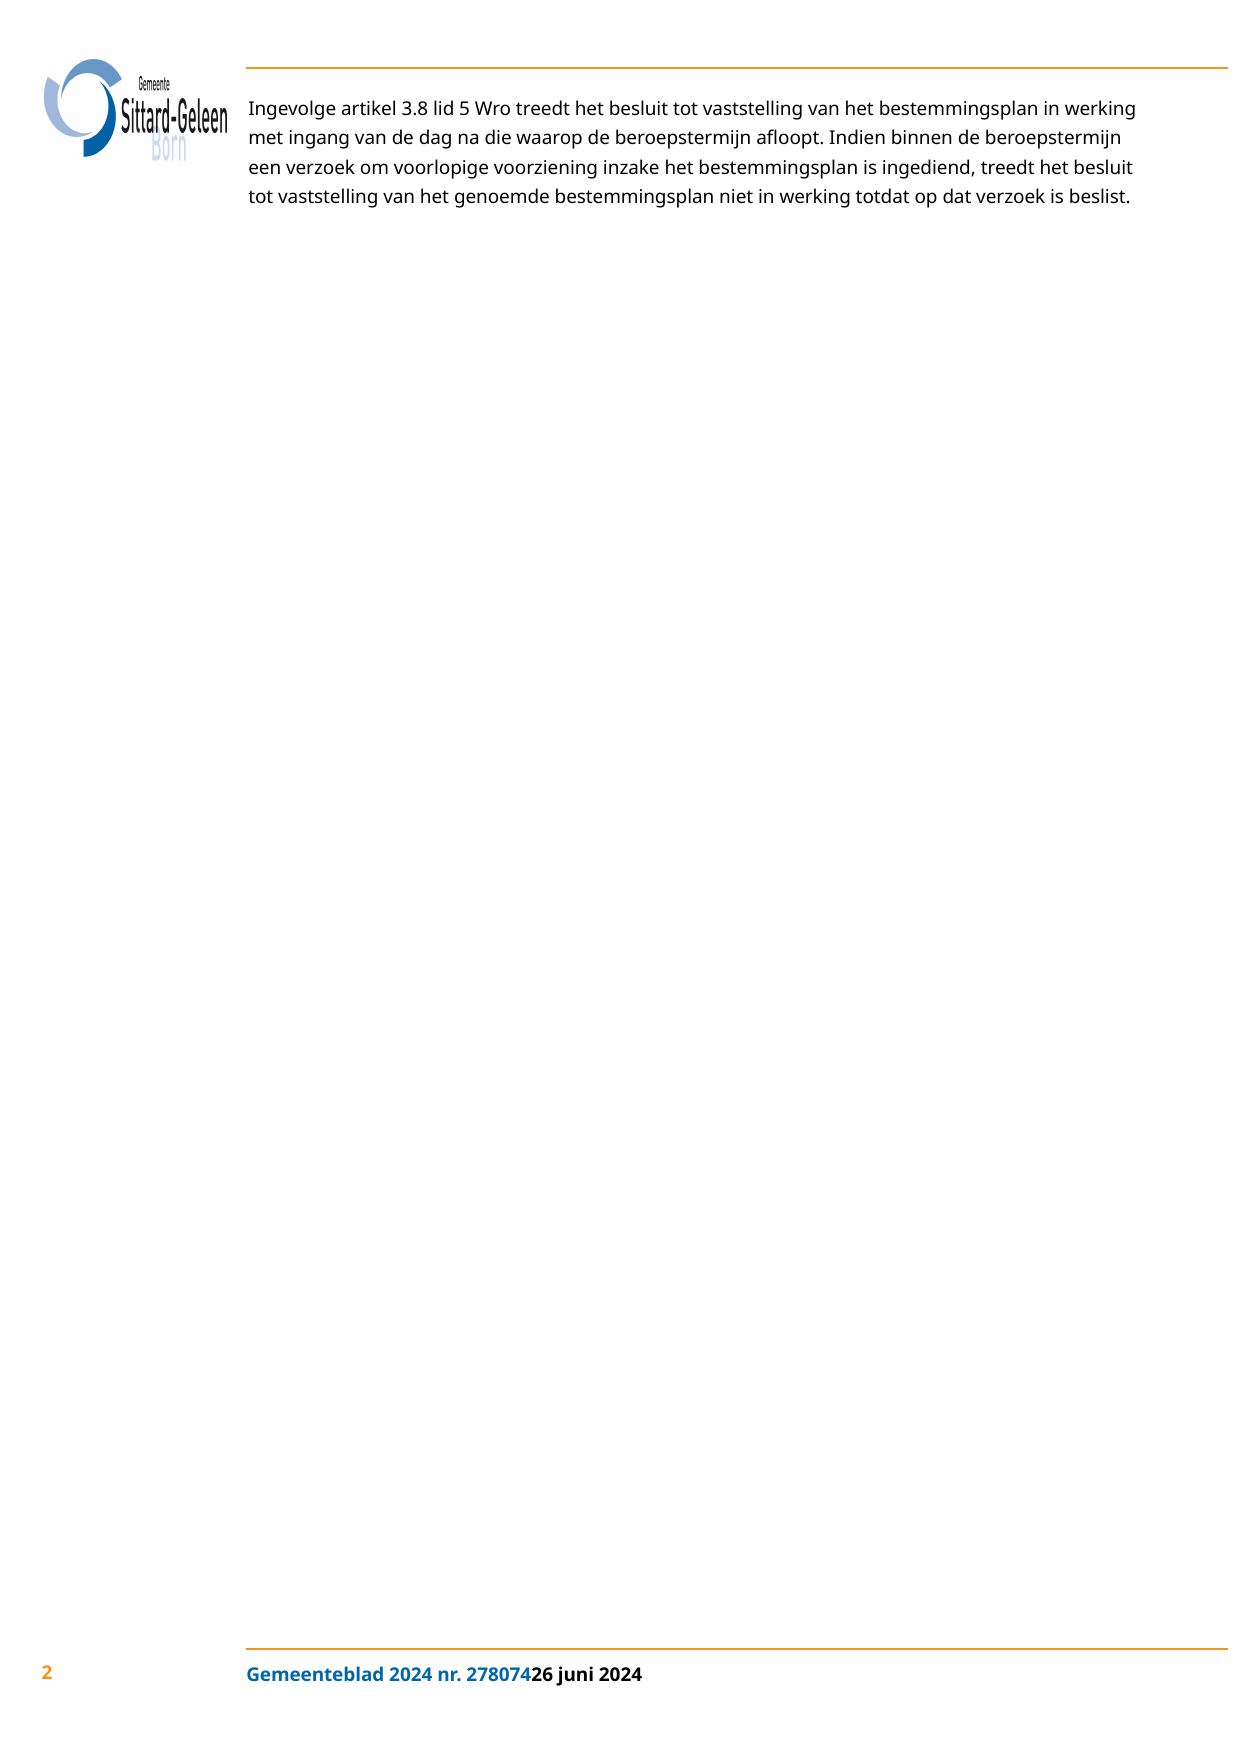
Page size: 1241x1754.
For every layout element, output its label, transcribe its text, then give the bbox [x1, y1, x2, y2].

text Ingevolge artikel 3.8 lid 5 Wro treedt het besluit tot vaststelling van het bestemmingsplan in werking met ingang van de dag na die waarop de beroepstermijn afloopt. Indien binnen de beroepstermijn een verzoek om voorlopige voorziening inzake het bestemmingsplan is ingediend, treedt het besluit tot vaststelling van het genoemde bestemmingsplan niet in werking totdat op dat verzoek is beslist. [248, 95, 1152, 209]
picture [41, 47, 231, 172]
